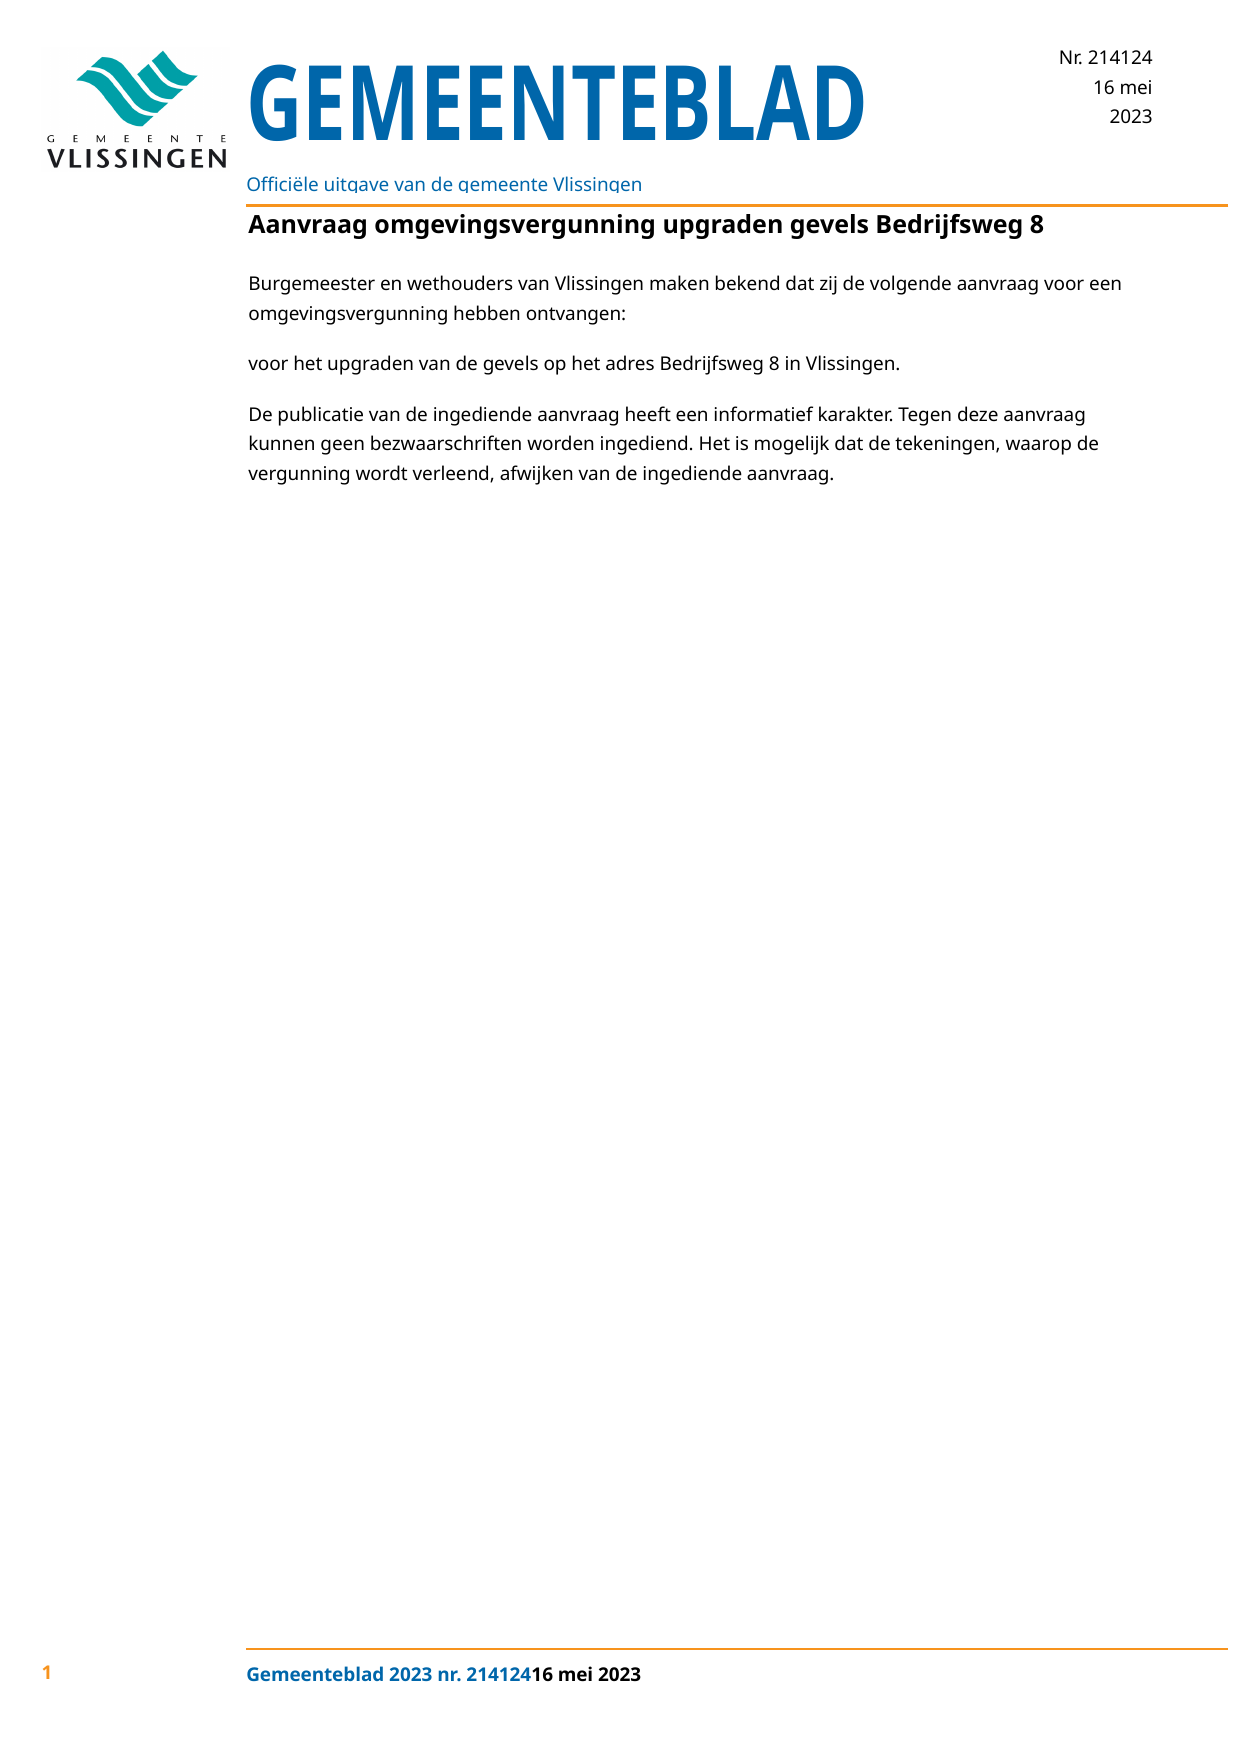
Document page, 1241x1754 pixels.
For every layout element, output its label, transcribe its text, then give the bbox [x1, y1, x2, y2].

picture [41, 47, 231, 172]
text Burgemeester en wethouders van Vlissingen maken bekend dat zij de volgende aanvraag voor een omgevingsvergunning hebben ontvangen: [248, 270, 1152, 326]
text Aanvraag omgevingsvergunning upgraden gevels Bedrijfsweg 8 [248, 207, 1152, 241]
text voor het upgraden van de gevels op het adres Bedrijfsweg 8 in Vlissingen. [248, 350, 1152, 376]
text De publicatie van de ingediende aanvraag heeft een informatief karakter. Tegen deze aanvraag kunnen geen bezwaarschriften worden ingediend. Het is mogelijk dat de tekeningen, waarop de vergunning wordt verleend, afwijken van de ingediende aanvraag. [248, 401, 1152, 486]
